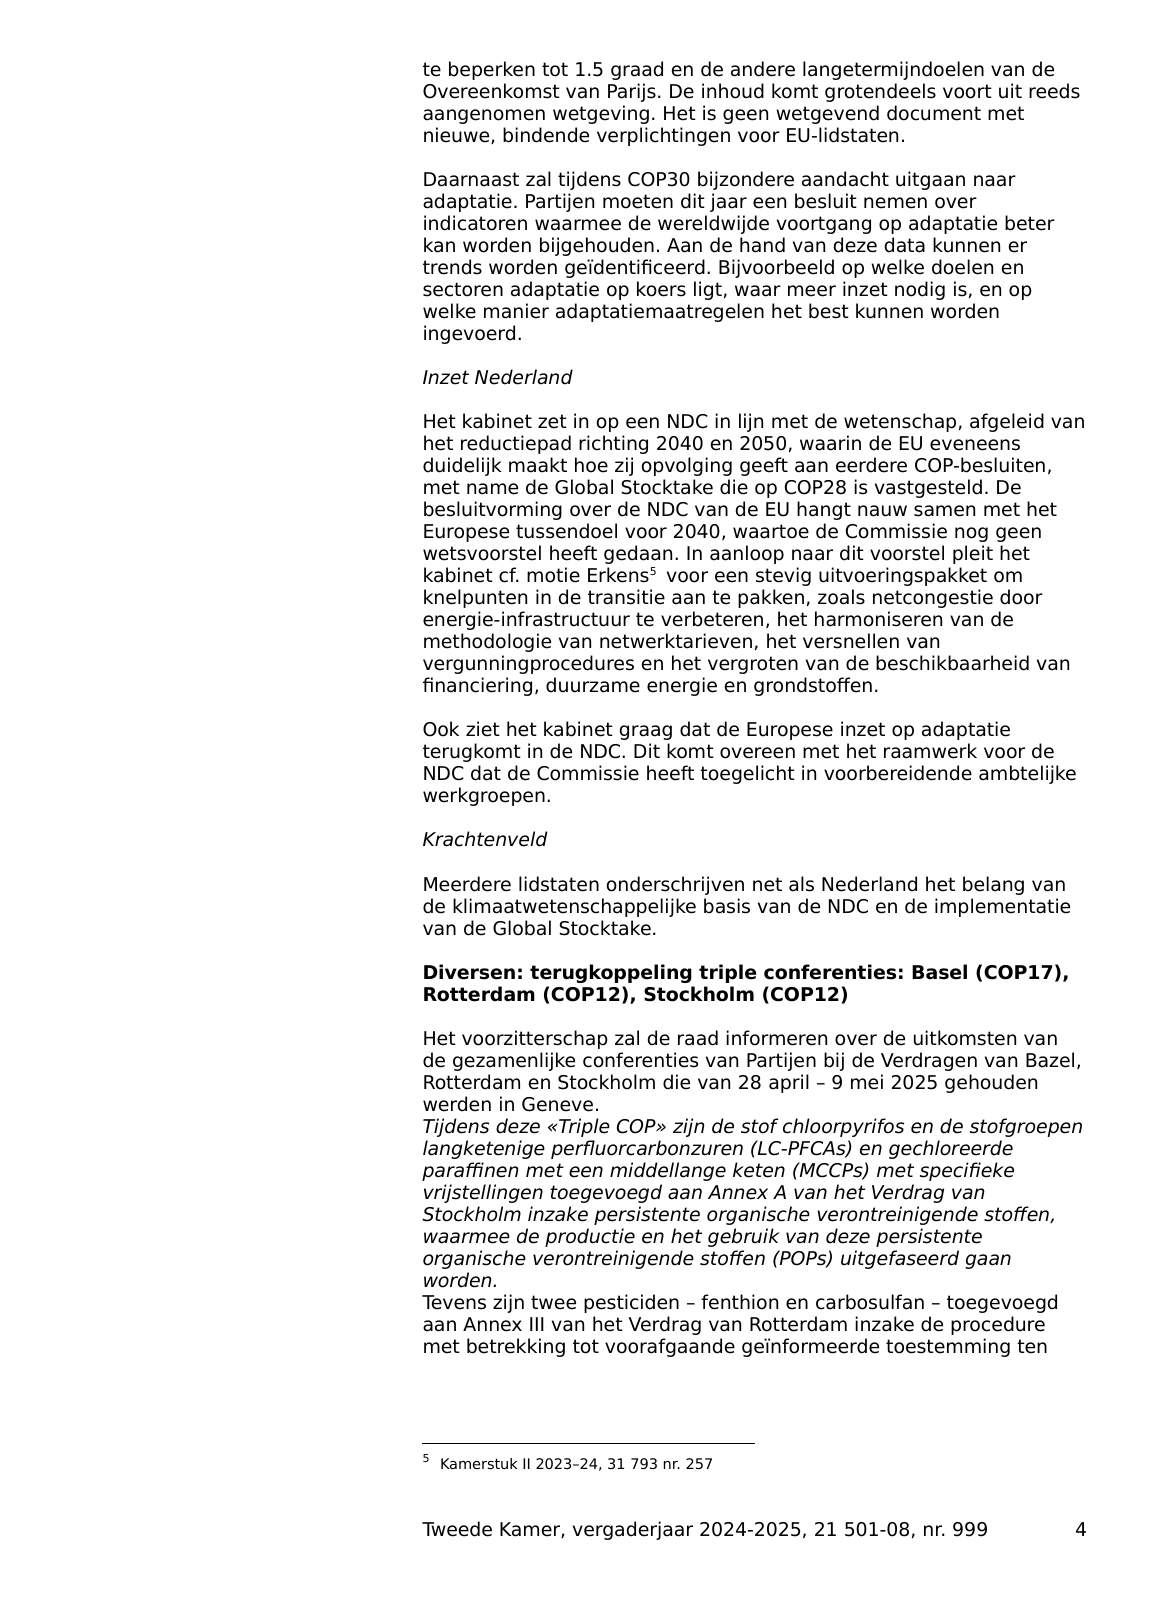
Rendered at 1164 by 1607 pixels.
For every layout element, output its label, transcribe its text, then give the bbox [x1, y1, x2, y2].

text Tijdens deze «Triple COP» zijn de stof chloorpyrifos en de stofgroepen langketenige perfluorcarbonzuren (LC-PFCAs) en gechloreerde paraffinen met een middellange keten (MCCPs) met specifieke vrijstellingen toegevoegd aan Annex A van het Verdrag van Stockholm inzake persistente organische verontreinigende stoffen, waarmee de productie en het gebruik van deze persistente organische verontreinigende stoffen (POPs) uitgefaseerd gaan worden. [422, 1116, 1087, 1292]
text te beperken tot 1.5 graad en de andere langetermijndoelen van de Overeenkomst van Parijs. De inhoud komt grotendeels voort uit reeds aangenomen wetgeving. Het is geen wetgevend document met nieuwe, bindende verplichtingen voor EU-lidstaten. [422, 59, 1087, 147]
text Daarnaast zal tijdens COP30 bijzondere aandacht uitgaan naar adaptatie. Partijen moeten dit jaar een besluit nemen over indicatoren waarmee de wereldwijde voortgang op adaptatie beter kan worden bijgehouden. Aan de hand van deze data kunnen er trends worden geïdentificeerd. Bijvoorbeeld op welke doelen en sectoren adaptatie op koers ligt, waar meer inzet nodig is, en op welke manier adaptatiemaatregelen het best kunnen worden ingevoerd. [422, 169, 1087, 345]
text Het voorzitterschap zal de raad informeren over de uitkomsten van de gezamenlijke conferenties van Partijen bij de Verdragen van Bazel, Rotterdam en Stockholm die van 28 april – 9 mei 2025 gehouden werden in Geneve. [422, 1028, 1087, 1116]
subtitle Diversen: terugkoppeling triple conferenties: Basel (COP17), Rotterdam (COP12), Stockholm (COP12) [422, 962, 1087, 1006]
text Meerdere lidstaten onderschrijven net als Nederland het belang van de klimaatwetenschappelijke basis van de NDC en de implementatie van de Global Stocktake. [422, 873, 1087, 939]
subtitle Inzet Nederland [422, 367, 1087, 389]
text Ook ziet het kabinet graag dat de Europese inzet op adaptatie terugkomt in de NDC. Dit komt overeen met het raamwerk voor de NDC dat de Commissie heeft toegelicht in voorbereidende ambtelijke werkgroepen. [422, 719, 1087, 807]
text Het kabinet zet in op een NDC in lijn met de wetenschap, afgeleid van het reductiepad richting 2040 en 2050, waarin de EU eveneens duidelijk maakt hoe zij opvolging geeft aan eerdere COP-besluiten, met name de Global Stocktake die op COP28 is vastgesteld. De besluitvorming over de NDC van de EU hangt nauw samen met het Europese tussendoel voor 2040, waartoe de Commissie nog geen wetsvoorstel heeft gedaan. In aanloop naar dit voorstel pleit het kabinet cf. motie Erkens voor een stevig uitvoeringspakket om knelpunten in de transitie aan te pakken, zoals netcongestie door energie-infrastructuur te verbeteren, het harmoniseren van de methodologie van netwerktarieven, het versnellen van vergunningprocedures en het vergroten van de beschikbaarheid van financiering, duurzame energie en grondstoffen. [422, 411, 1087, 697]
text Tevens zijn twee pesticiden – fenthion en carbosulfan – toegevoegd aan Annex III van het Verdrag van Rotterdam inzake de procedure met betrekking tot voorafgaande geïnformeerde toestemming ten [422, 1292, 1087, 1357]
subtitle Krachtenveld [422, 829, 1087, 851]
text Kamerstuk II 2023–24, 31 793 nr. 257 [422, 1452, 1087, 1474]
